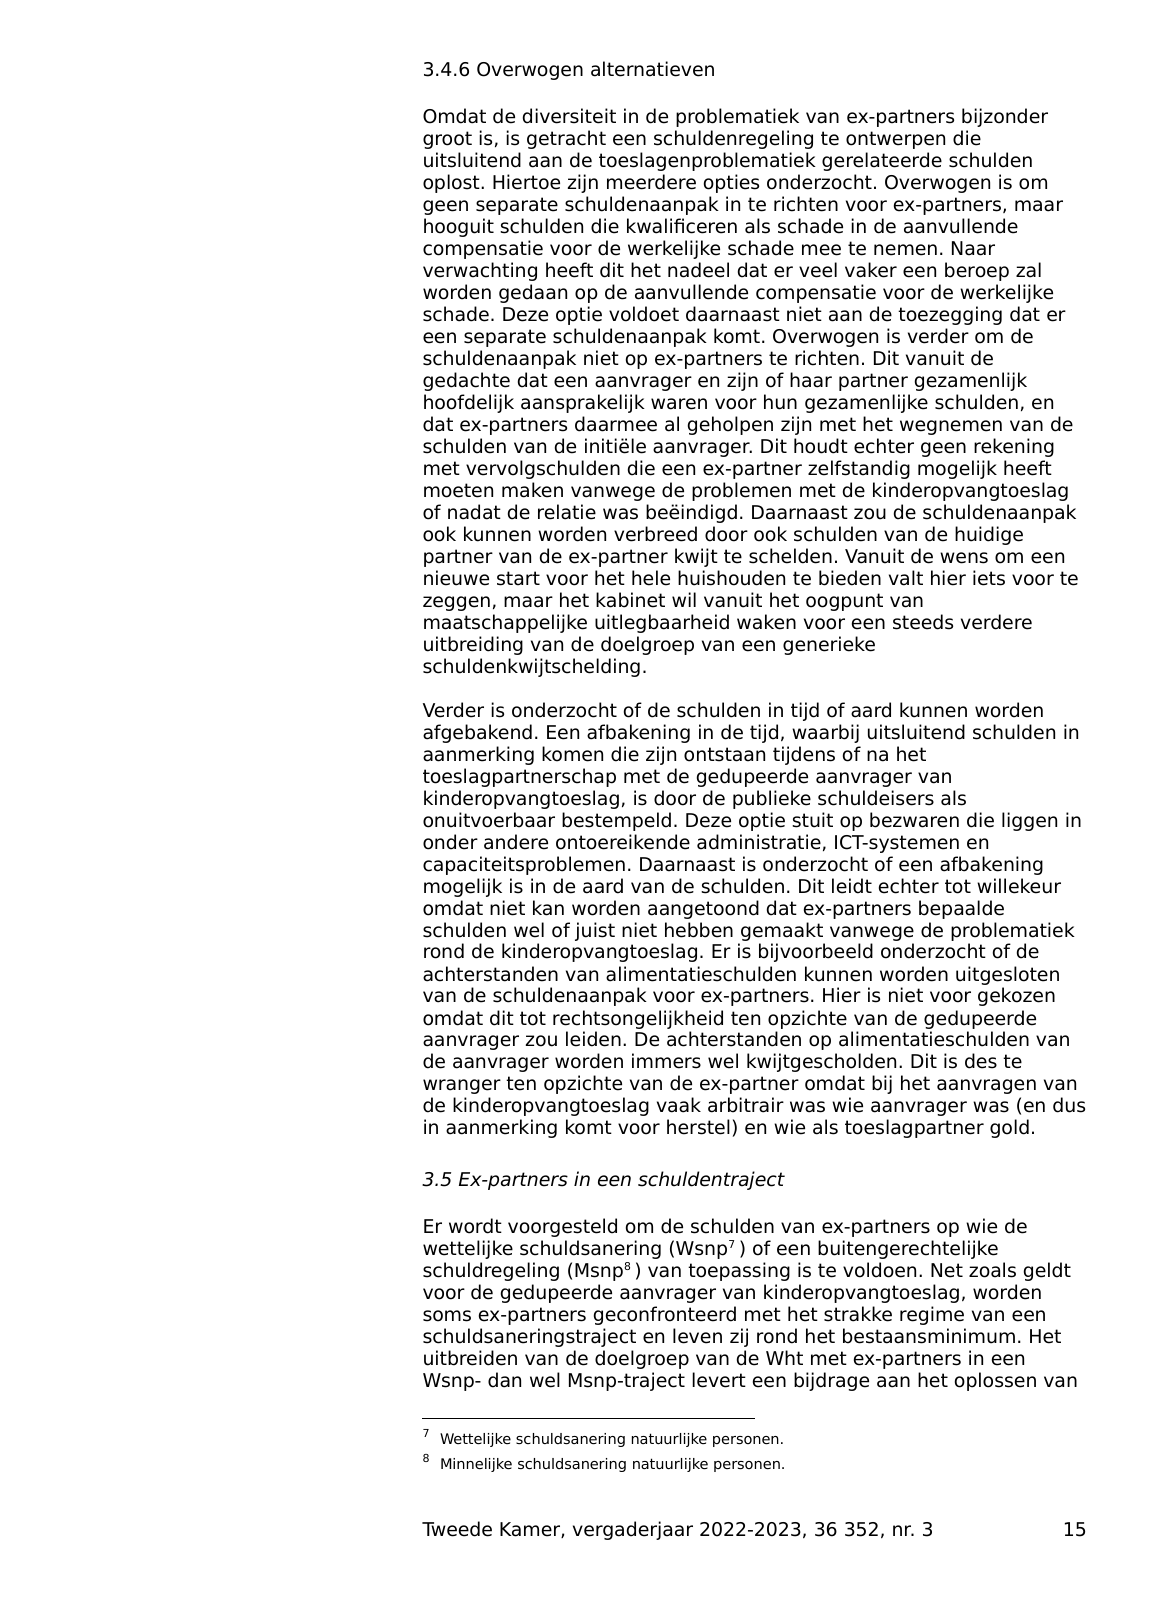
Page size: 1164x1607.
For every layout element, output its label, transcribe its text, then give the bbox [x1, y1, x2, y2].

subtitle 3.4.6 Overwogen alternatieven [422, 59, 1087, 81]
subtitle 3.5 Ex-partners in een schuldentraject [422, 1169, 1087, 1191]
text Minnelijke schuldsanering natuurlijke personen. [422, 1452, 1087, 1474]
text Er wordt voorgesteld om de schulden van ex-partners op wie de wettelijke schuldsanering (Wsnp) of een buitengerechtelijke schuldregeling (Msnp) van toepassing is te voldoen. Net zoals geldt voor de gedupeerde aanvrager van kinderopvangtoeslag, worden soms ex-partners geconfronteerd met het strakke regime van een schuldsaneringstraject en leven zij rond het bestaansminimum. Het uitbreiden van de doelgroep van de Wht met ex-partners in een Wsnp- dan wel Msnp-traject levert een bijdrage aan het oplossen van [422, 1216, 1087, 1392]
text Omdat de diversiteit in de problematiek van ex-partners bijzonder groot is, is getracht een schuldenregeling te ontwerpen die uitsluitend aan de toeslagenproblematiek gerelateerde schulden oplost. Hiertoe zijn meerdere opties onderzocht. Overwogen is om geen separate schuldenaanpak in te richten voor ex-partners, maar hooguit schulden die kwalificeren als schade in de aanvullende compensatie voor de werkelijke schade mee te nemen. Naar verwachting heeft dit het nadeel dat er veel vaker een beroep zal worden gedaan op de aanvullende compensatie voor de werkelijke schade. Deze optie voldoet daarnaast niet aan de toezegging dat er een separate schuldenaanpak komt. Overwogen is verder om de schuldenaanpak niet op ex-partners te richten. Dit vanuit de gedachte dat een aanvrager en zijn of haar partner gezamenlijk hoofdelijk aansprakelijk waren voor hun gezamenlijke schulden, en dat ex-partners daarmee al geholpen zijn met het wegnemen van de schulden van de initiële aanvrager. Dit houdt echter geen rekening met vervolgschulden die een ex-partner zelfstandig mogelijk heeft moeten maken vanwege de problemen met de kinderopvangtoeslag of nadat de relatie was beëindigd. Daarnaast zou de schuldenaanpak ook kunnen worden verbreed door ook schulden van de huidige partner van de ex-partner kwijt te schelden. Vanuit de wens om een nieuwe start voor het hele huishouden te bieden valt hier iets voor te zeggen, maar het kabinet wil vanuit het oogpunt van maatschappelijke uitlegbaarheid waken voor een steeds verdere uitbreiding van de doelgroep van een generieke schuldenkwijtschelding. [422, 106, 1087, 677]
text Verder is onderzocht of de schulden in tijd of aard kunnen worden afgebakend. Een afbakening in de tijd, waarbij uitsluitend schulden in aanmerking komen die zijn ontstaan tijdens of na het toeslagpartnerschap met de gedupeerde aanvrager van kinderopvangtoeslag, is door de publieke schuldeisers als onuitvoerbaar bestempeld. Deze optie stuit op bezwaren die liggen in onder andere ontoereikende administratie, ICT-systemen en capaciteitsproblemen. Daarnaast is onderzocht of een afbakening mogelijk is in de aard van de schulden. Dit leidt echter tot willekeur omdat niet kan worden aangetoond dat ex-partners bepaalde schulden wel of juist niet hebben gemaakt vanwege de problematiek rond de kinderopvangtoeslag. Er is bijvoorbeeld onderzocht of de achterstanden van alimentatieschulden kunnen worden uitgesloten van de schuldenaanpak voor ex-partners. Hier is niet voor gekozen omdat dit tot rechtsongelijkheid ten opzichte van de gedupeerde aanvrager zou leiden. De achterstanden op alimentatieschulden van de aanvrager worden immers wel kwijtgescholden. Dit is des te wranger ten opzichte van de ex-partner omdat bij het aanvragen van de kinderopvangtoeslag vaak arbitrair was wie aanvrager was (en dus in aanmerking komt voor herstel) en wie als toeslagpartner gold. [422, 700, 1087, 1139]
text Wettelijke schuldsanering natuurlijke personen. [422, 1427, 1087, 1449]
